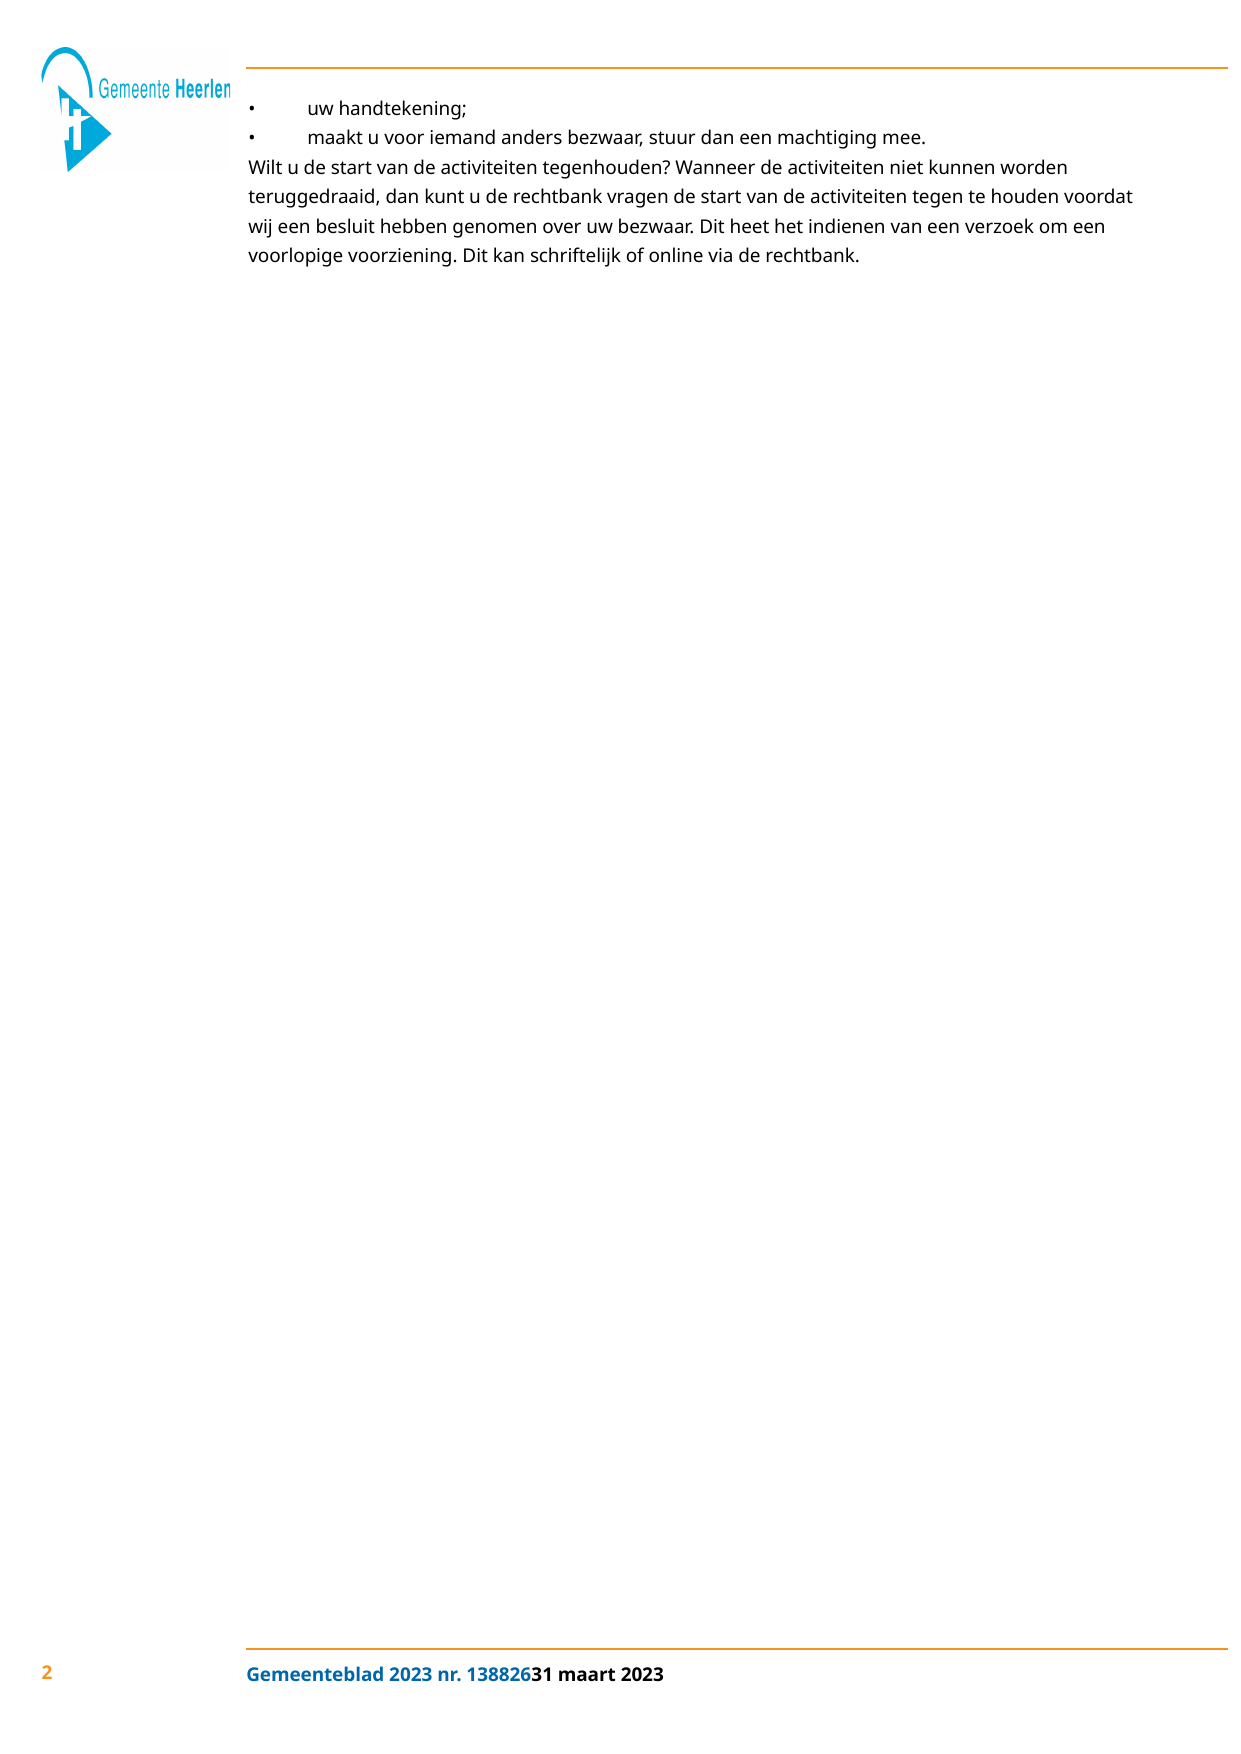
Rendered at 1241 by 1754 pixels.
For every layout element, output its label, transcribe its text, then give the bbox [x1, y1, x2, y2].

list maakt u voor iemand anders bezwaar, stuur dan een machtiging mee. [248, 124, 1152, 150]
list uw handtekening; [248, 95, 1152, 121]
text Wilt u de start van de activiteiten tegenhouden? Wanneer de activiteiten niet kunnen worden teruggedraaid, dan kunt u de rechtbank vragen de start van de activiteiten tegen te houden voordat wij een besluit hebben genomen over uw bezwaar. Dit heet het indienen van een verzoek om een voorlopige voorziening. Dit kan schriftelijk of online via de rechtbank. [248, 154, 1152, 268]
picture [41, 47, 231, 172]
picture [41, 47, 59, 70]
